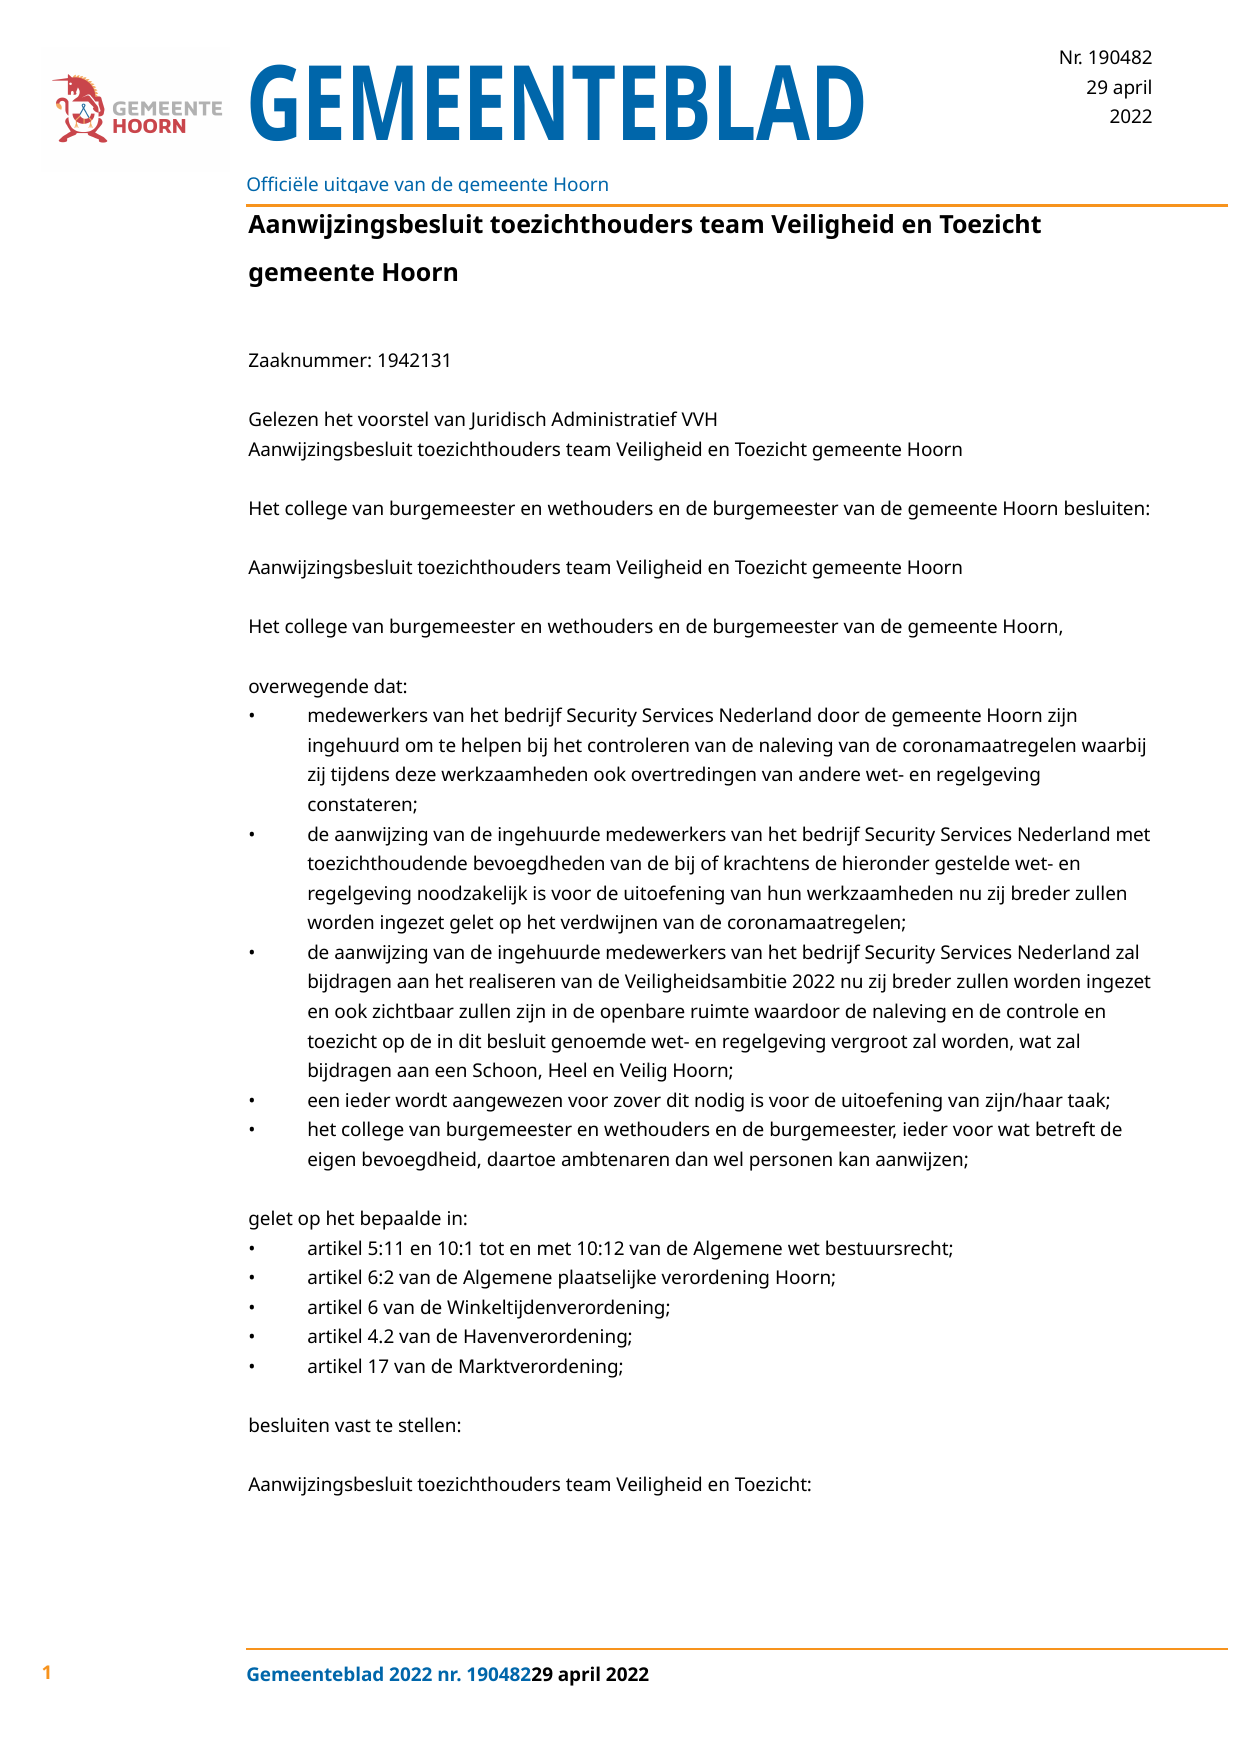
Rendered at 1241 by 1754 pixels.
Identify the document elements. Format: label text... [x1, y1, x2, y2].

text Gelezen het voorstel van Juridisch Administratief VVH [248, 407, 1152, 432]
text Aanwijzingsbesluit toezichthouders team Veiligheid en Toezicht gemeente Hoorn [248, 554, 1152, 580]
list de aanwijzing van de ingehuurde medewerkers van het bedrijf Security Services Nederland zal bijdragen aan het realiseren van de Veiligheidsambitie 2022 nu zij breder zullen worden ingezet en ook zichtbaar zullen zijn in de openbare ruimte waardoor de naleving en de controle en toezicht op de in dit besluit genoemde wet- en regelgeving vergroot zal worden, wat zal bijdragen aan een Schoon, Heel en Veilig Hoorn; [248, 939, 1152, 1083]
text Aanwijzingsbesluit toezichthouders team Veiligheid en Toezicht gemeente Hoorn [248, 436, 1152, 462]
list artikel 17 van de Marktverordening; [248, 1353, 1152, 1379]
text gelet op het bepaalde in: [248, 1205, 1152, 1231]
list het college van burgemeester en wethouders en de burgemeester, ieder voor wat betreft de eigen bevoegdheid, daartoe ambtenaren dan wel personen kan aanwijzen; [248, 1117, 1152, 1172]
list artikel 4.2 van de Havenverordening; [248, 1324, 1152, 1349]
text Het college van burgemeester en wethouders en de burgemeester van de gemeente Hoorn besluiten: [248, 495, 1152, 521]
list medewerkers van het bedrijf Security Services Nederland door de gemeente Hoorn zijn ingehuurd om te helpen bij het controleren van de naleving van de coronamaatregelen waarbij zij tijdens deze werkzaamheden ook overtredingen van andere wet- en regelgeving constateren; [248, 702, 1152, 817]
text Zaaknummer: 1942131 [248, 347, 1152, 373]
picture [41, 47, 231, 172]
text Het college van burgemeester en wethouders en de burgemeester van de gemeente Hoorn, [248, 614, 1152, 639]
list een ieder wordt aangewezen voor zover dit nodig is voor de uitoefening van zijn/haar taak; [248, 1087, 1152, 1113]
text besluiten vast te stellen: [248, 1412, 1152, 1438]
text overwegende dat: [248, 673, 1152, 699]
list artikel 5:11 en 10:1 tot en met 10:12 van de Algemene wet bestuursrecht; [248, 1235, 1152, 1261]
text Aanwijzingsbesluit toezichthouders team Veiligheid en Toezicht gemeente Hoorn [248, 207, 1152, 288]
list de aanwijzing van de ingehuurde medewerkers van het bedrijf Security Services Nederland met toezichthoudende bevoegdheden van de bij of krachtens de hieronder gestelde wet- en regelgeving noodzakelijk is voor de uitoefening van hun werkzaamheden nu zij breder zullen worden ingezet gelet op het verdwijnen van de coronamaatregelen; [248, 821, 1152, 935]
list artikel 6 van de Winkeltijdenverordening; [248, 1294, 1152, 1320]
list artikel 6:2 van de Algemene plaatselijke verordening Hoorn; [248, 1264, 1152, 1290]
text Aanwijzingsbesluit toezichthouders team Veiligheid en Toezicht: [248, 1472, 1152, 1497]
